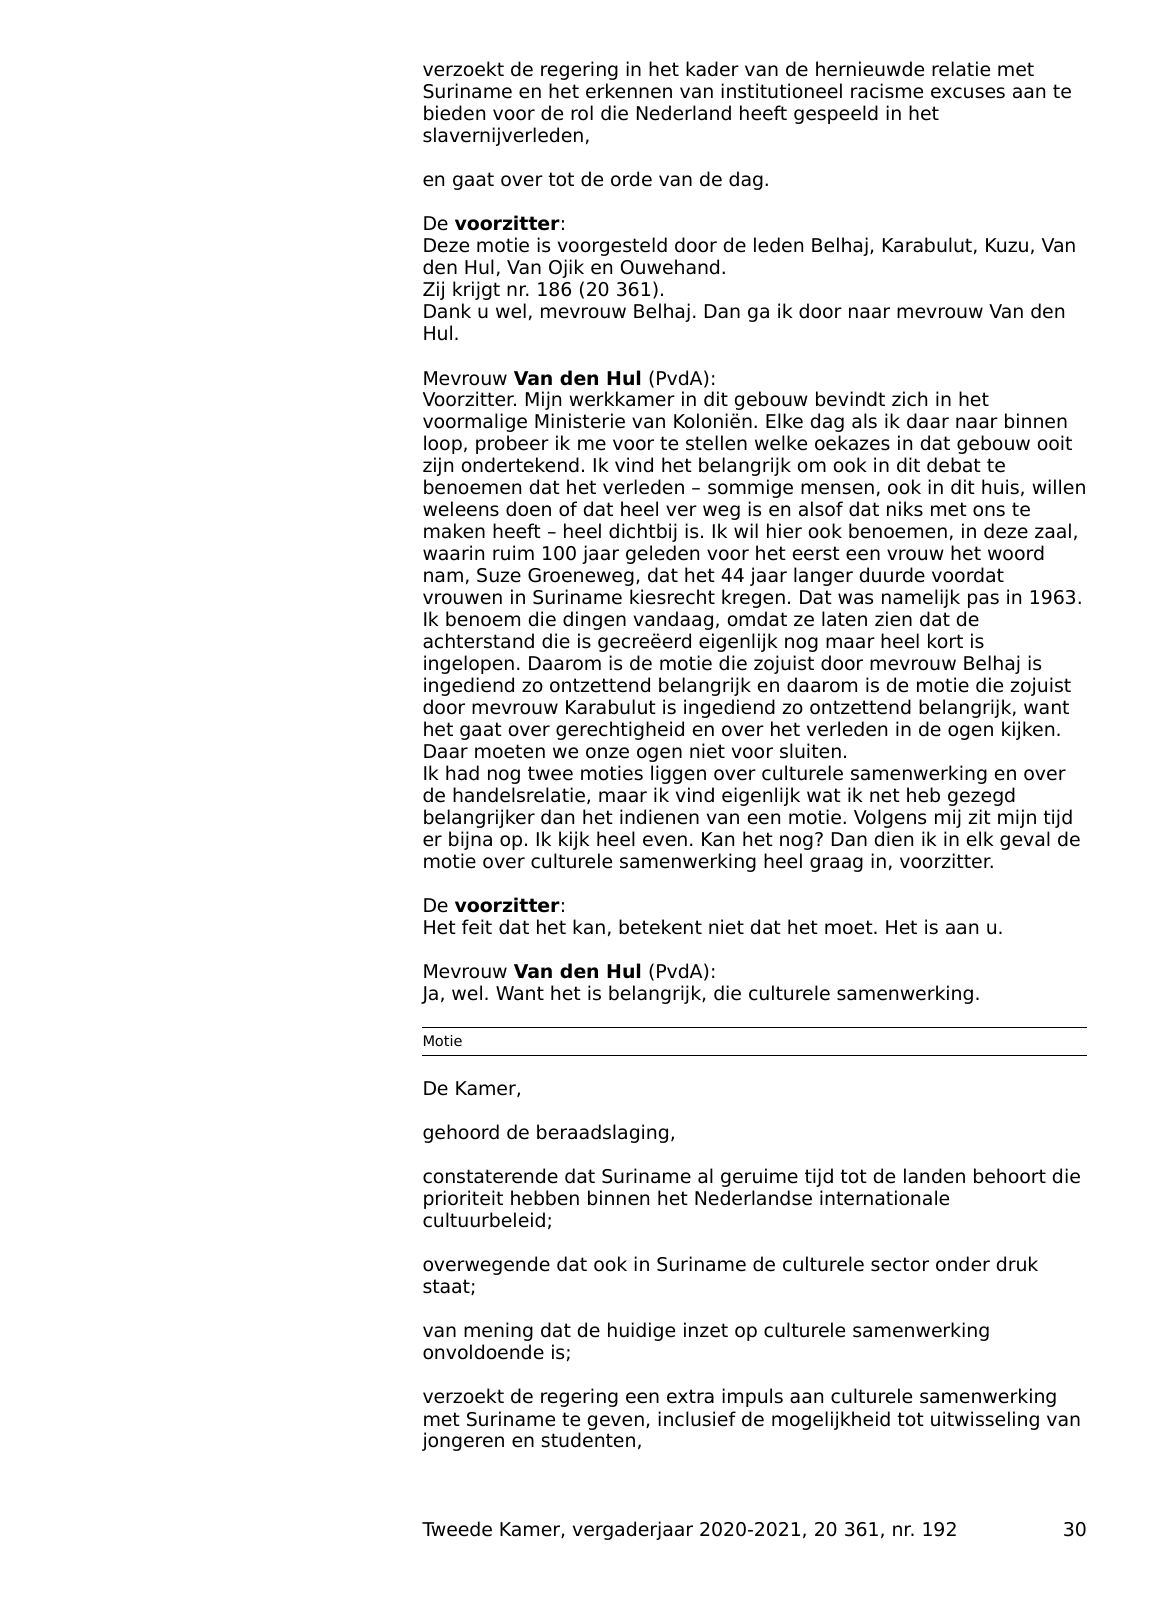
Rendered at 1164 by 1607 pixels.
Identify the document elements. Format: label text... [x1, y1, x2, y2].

text verzoekt de regering een extra impuls aan culturele samenwerking met Suriname te geven, inclusief de mogelijkheid tot uitwisseling van jongeren en studenten, [422, 1386, 1087, 1452]
text Het feit dat het kan, betekent niet dat het moet. Het is aan u. [422, 917, 1087, 939]
table_header Motie [422, 1028, 1087, 1054]
text constaterende dat Suriname al geruime tijd tot de landen behoort die prioriteit hebben binnen het Nederlandse internationale cultuurbeleid; [422, 1166, 1087, 1232]
text Mevrouw Van den Hul (PvdA): [422, 367, 1087, 389]
text Deze motie is voorgesteld door de leden Belhaj, Karabulut, Kuzu, Van den Hul, Van Ojik en Ouwehand. [422, 235, 1087, 279]
text Mevrouw Van den Hul (PvdA): [422, 961, 1087, 983]
text verzoekt de regering in het kader van de hernieuwde relatie met Suriname en het erkennen van institutioneel racisme excuses aan te bieden voor de rol die Nederland heeft gespeeld in het slavernijverleden, [422, 59, 1087, 147]
text De Kamer, [422, 1078, 1087, 1100]
text van mening dat de huidige inzet op culturele samenwerking onvoldoende is; [422, 1320, 1087, 1364]
text overwegende dat ook in Suriname de culturele sector onder druk staat; [422, 1254, 1087, 1298]
text Zij krijgt nr. 186 (20 361). [422, 279, 1087, 301]
text Ja, wel. Want het is belangrijk, die culturele samenwerking. [422, 983, 1087, 1005]
text De voorzitter: [422, 895, 1087, 917]
text Dank u wel, mevrouw Belhaj. Dan ga ik door naar mevrouw Van den Hul. [422, 301, 1087, 345]
text De voorzitter: [422, 213, 1087, 235]
text Voorzitter. Mijn werkkamer in dit gebouw bevindt zich in het voormalige Ministerie van Koloniën. Elke dag als ik daar naar binnen loop, probeer ik me voor te stellen welke oekazes in dat gebouw ooit zijn ondertekend. Ik vind het belangrijk om ook in dit debat te benoemen dat het verleden – sommige mensen, ook in dit huis, willen weleens doen of dat heel ver weg is en alsof dat niks met ons te maken heeft – heel dichtbij is. Ik wil hier ook benoemen, in deze zaal, waarin ruim 100 jaar geleden voor het eerst een vrouw het woord nam, Suze Groeneweg, dat het 44 jaar langer duurde voordat vrouwen in Suriname kiesrecht kregen. Dat was namelijk pas in 1963. Ik benoem die dingen vandaag, omdat ze laten zien dat de achterstand die is gecreëerd eigenlijk nog maar heel kort is ingelopen. Daarom is de motie die zojuist door mevrouw Belhaj is ingediend zo ontzettend belangrijk en daarom is de motie die zojuist door mevrouw Karabulut is ingediend zo ontzettend belangrijk, want het gaat over gerechtigheid en over het verleden in de ogen kijken. Daar moeten we onze ogen niet voor sluiten. [422, 389, 1087, 763]
text en gaat over tot de orde van de dag. [422, 169, 1087, 191]
text gehoord de beraadslaging, [422, 1122, 1087, 1144]
text Ik had nog twee moties liggen over culturele samenwerking en over de handelsrelatie, maar ik vind eigenlijk wat ik net heb gezegd belangrijker dan het indienen van een motie. Volgens mij zit mijn tijd er bijna op. Ik kijk heel even. Kan het nog? Dan dien ik in elk geval de motie over culturele samenwerking heel graag in, voorzitter. [422, 763, 1087, 873]
